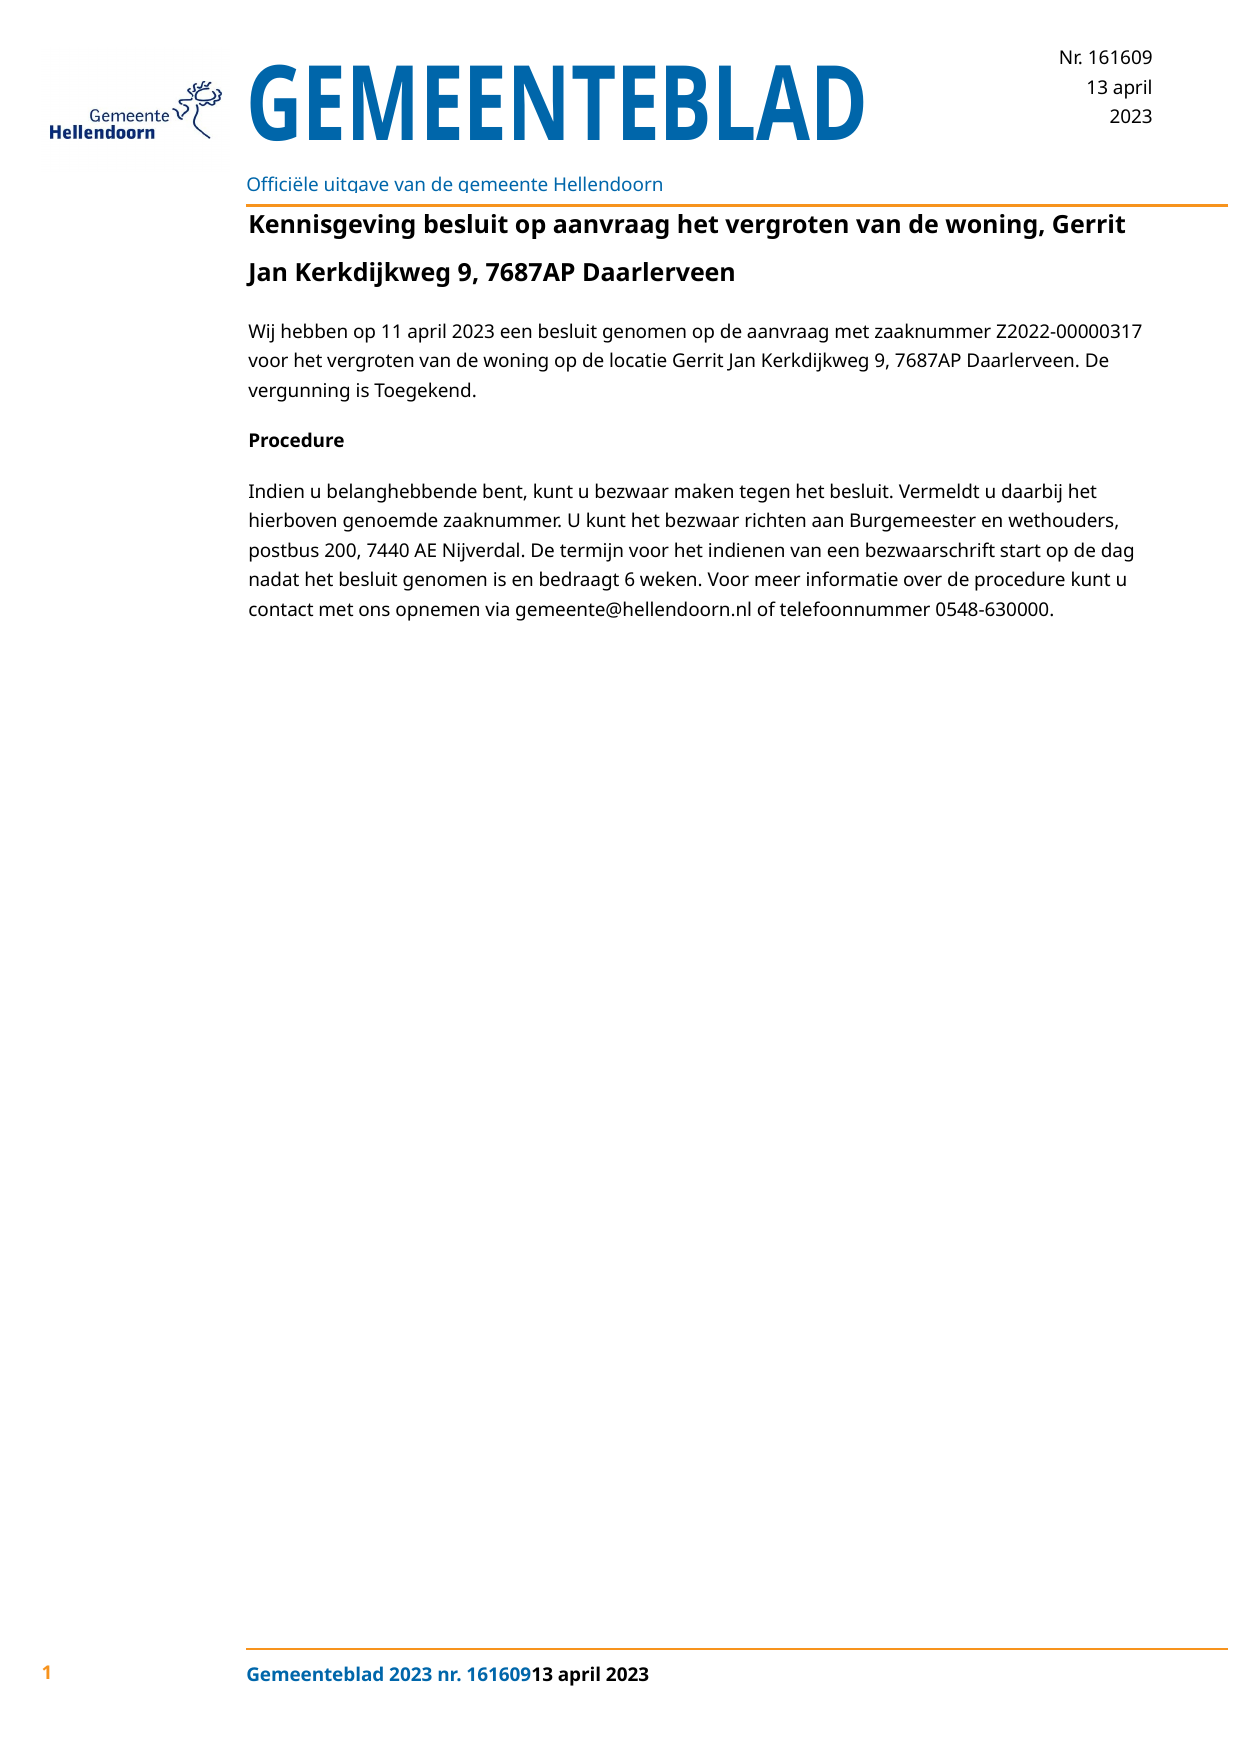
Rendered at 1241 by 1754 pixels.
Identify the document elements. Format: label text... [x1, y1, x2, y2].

text Kennisgeving besluit op aanvraag het vergroten van de woning, Gerrit Jan Kerkdijkweg 9, 7687AP Daarlerveen [248, 207, 1152, 288]
picture [41, 47, 231, 172]
text Indien u belanghebbende bent, kunt u bezwaar maken tegen het besluit. Vermeldt u daarbij het hierboven genoemde zaaknummer. U kunt het bezwaar richten aan Burgemeester en wethouders, postbus 200, 7440 AE Nijverdal. De termijn voor het indienen van een bezwaarschrift start op de dag nadat het besluit genomen is en bedraagt 6 weken. Voor meer informatie over de procedure kunt u contact met ons opnemen via gemeente@hellendoorn.nl of telefoonnummer 0548-630000. [248, 478, 1152, 622]
text Procedure [248, 427, 1152, 453]
text Wij hebben op 11 april 2023 een besluit genomen op de aanvraag met zaaknummer Z2022-00000317 voor het vergroten van de woning op de locatie Gerrit Jan Kerkdijkweg 9, 7687AP Daarlerveen. De vergunning is Toegekend. [248, 318, 1152, 403]
